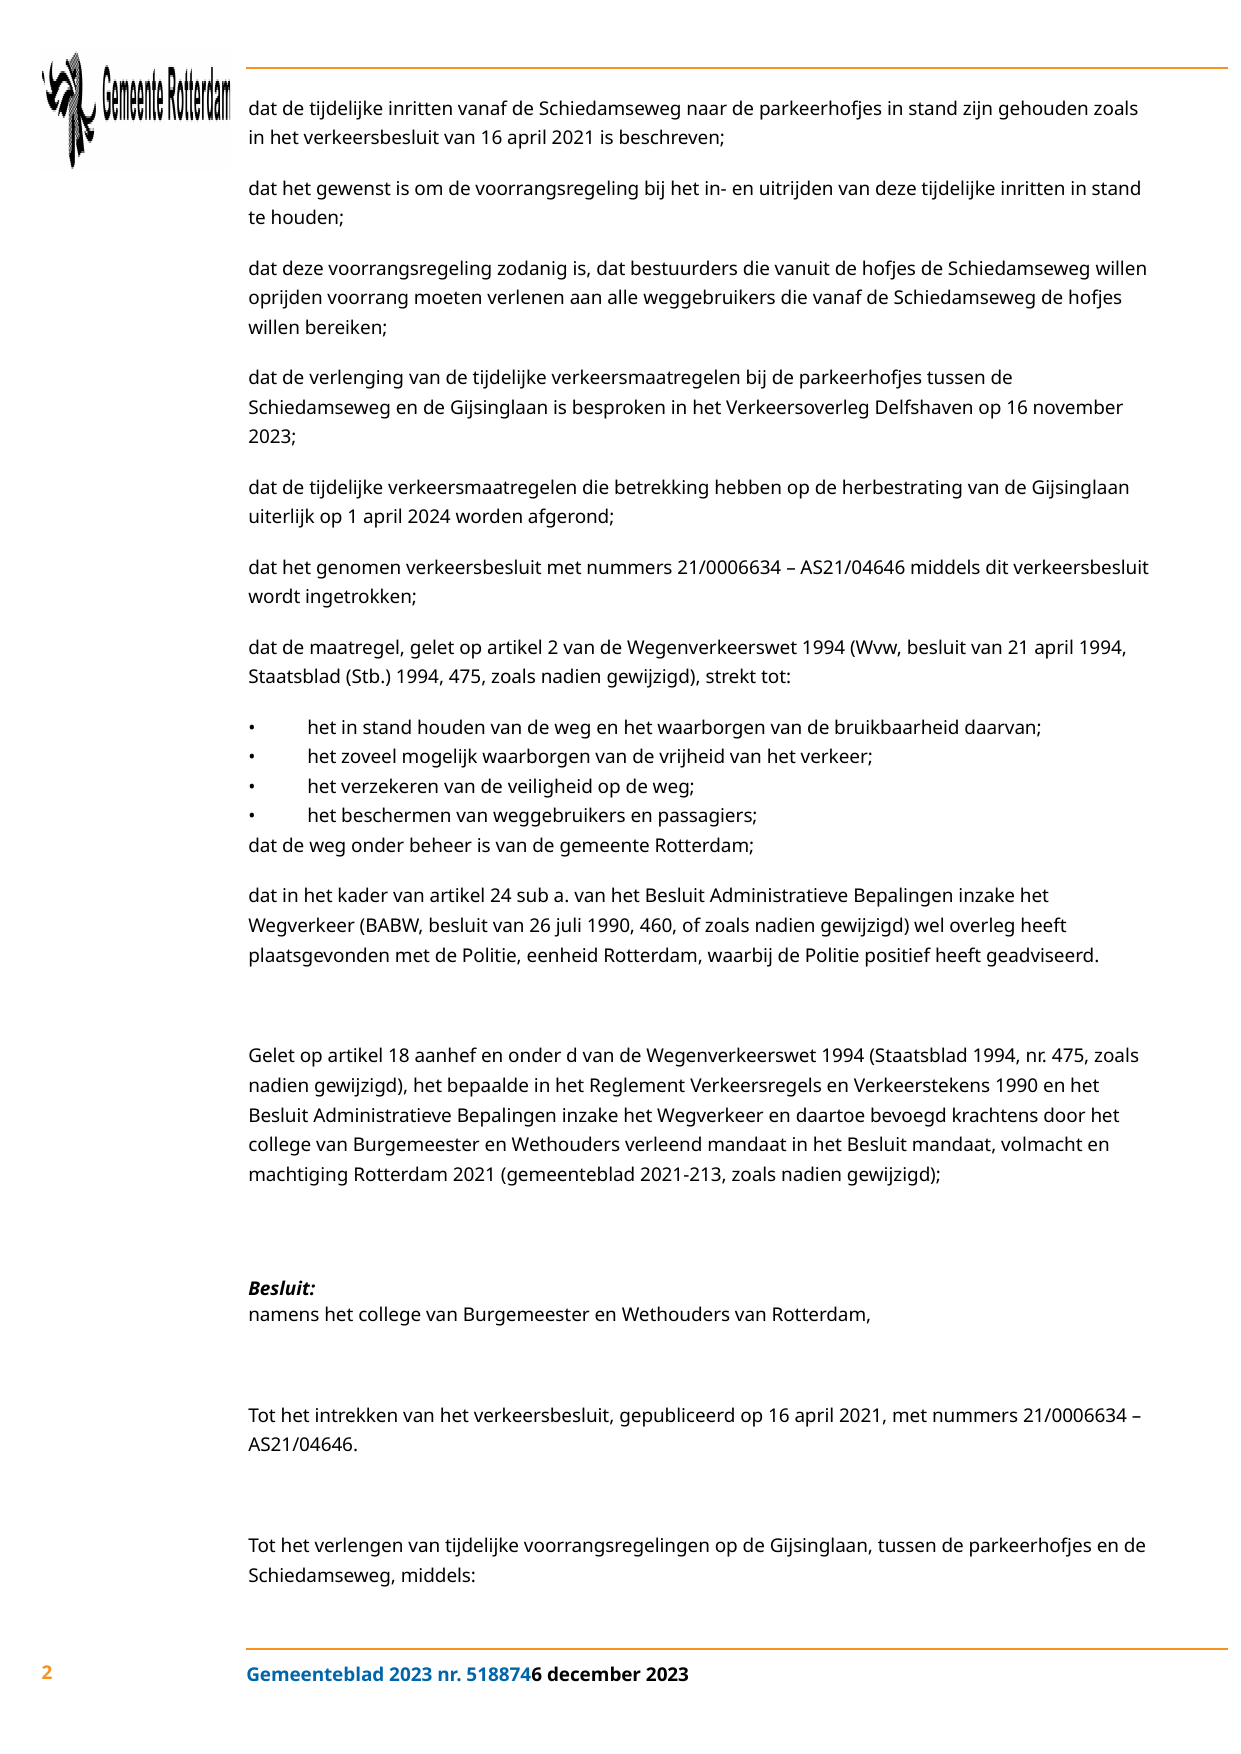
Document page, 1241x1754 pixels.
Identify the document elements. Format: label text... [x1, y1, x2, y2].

text dat de tijdelijke inritten vanaf de Schiedamseweg naar de parkeerhofjes in stand zijn gehouden zoals in het verkeersbesluit van 16 april 2021 is beschreven; [248, 95, 1152, 150]
text dat de maatregel, gelet op artikel 2 van de Wegenverkeerswet 1994 (Wvw, besluit van 21 april 1994, Staatsblad (Stb.) 1994, 475, zoals nadien gewijzigd), strekt tot: [248, 634, 1152, 689]
text Besluit: [248, 1275, 1152, 1301]
text dat de verlenging van de tijdelijke verkeersmaatregelen bij de parkeerhofjes tussen de Schiedamseweg en de Gijsinglaan is besproken in het Verkeersoverleg Delfshaven op 16 november 2023; [248, 364, 1152, 449]
picture [41, 47, 231, 172]
text Tot het intrekken van het verkeersbesluit, gepubliceerd op 16 april 2021, met nummers 21/0006634 – AS21/04646. [248, 1402, 1152, 1457]
text dat het genomen verkeersbesluit met nummers 21/0006634 – AS21/04646 middels dit verkeersbesluit wordt ingetrokken; [248, 554, 1152, 609]
text dat de tijdelijke verkeersmaatregelen die betrekking hebben op de herbestrating van de Gijsinglaan uiterlijk op 1 april 2024 worden afgerond; [248, 474, 1152, 529]
list het beschermen van weggebruikers en passagiers; [248, 803, 1152, 828]
text Tot het verlengen van tijdelijke voorrangsregelingen op de Gijsinglaan, tussen de parkeerhofjes en de Schiedamseweg, middels: [248, 1532, 1152, 1588]
list het zoveel mogelijk waarborgen van de vrijheid van het verkeer; [248, 743, 1152, 769]
list het in stand houden van de weg en het waarborgen van de bruikbaarheid daarvan; [248, 714, 1152, 740]
list het verzekeren van de veiligheid op de weg; [248, 773, 1152, 799]
text dat het gewenst is om de voorrangsregeling bij het in- en uitrijden van deze tijdelijke inritten in stand te houden; [248, 175, 1152, 230]
text dat de weg onder beheer is van de gemeente Rotterdam; [248, 832, 1152, 858]
text dat deze voorrangsregeling zodanig is, dat bestuurders die vanuit de hofjes de Schiedamseweg willen oprijden voorrang moeten verlenen aan alle weggebruikers die vanaf de Schiedamseweg de hofjes willen bereiken; [248, 255, 1152, 340]
text Gelet op artikel 18 aanhef en onder d van de Wegenverkeerswet 1994 (Staatsblad 1994, nr. 475, zoals nadien gewijzigd), het bepaalde in het Reglement Verkeersregels en Verkeerstekens 1990 en het Besluit Administratieve Bepalingen inzake het Wegverkeer en daartoe bevoegd krachtens door het college van Burgemeester en Wethouders verleend mandaat in het Besluit mandaat, volmacht en machtiging Rotterdam 2021 (gemeenteblad 2021-213, zoals nadien gewijzigd); [248, 1043, 1152, 1187]
text namens het college van Burgemeester en Wethouders van Rotterdam, [248, 1301, 1152, 1327]
text dat in het kader van artikel 24 sub a. van het Besluit Administratieve Bepalingen inzake het Wegverkeer (BABW, besluit van 26 juli 1990, 460, of zoals nadien gewijzigd) wel overleg heeft plaatsgevonden met de Politie, eenheid Rotterdam, waarbij de Politie positief heeft geadviseerd. [248, 883, 1152, 968]
